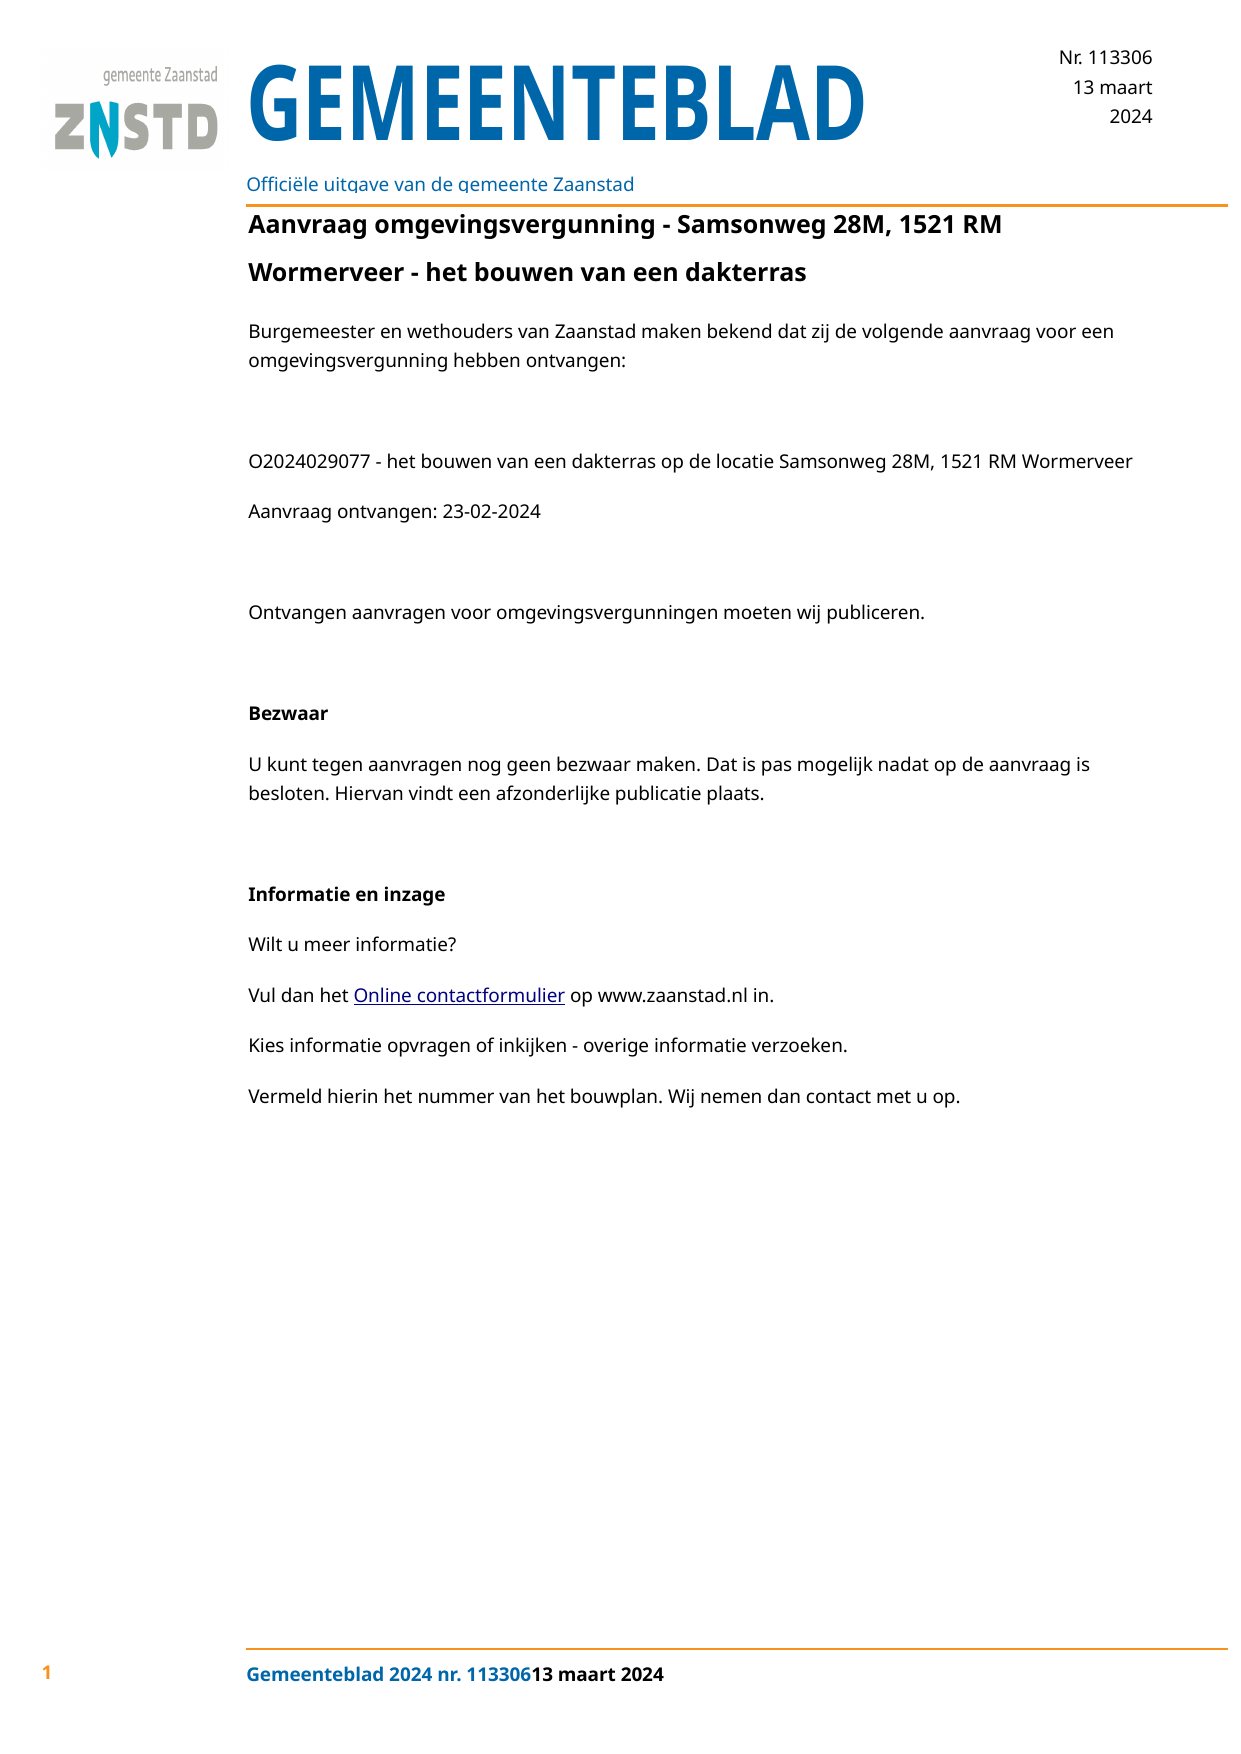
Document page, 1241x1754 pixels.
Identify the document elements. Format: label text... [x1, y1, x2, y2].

text Ontvangen aanvragen voor omgevingsvergunningen moeten wij publiceren. [248, 599, 1152, 625]
text Vul dan het Online contactformulier op www.zaanstad.nl in. [248, 982, 1152, 1008]
text U kunt tegen aanvragen nog geen bezwaar maken. Dat is pas mogelijk nadat op de aanvraag is besloten. Hiervan vindt een afzonderlijke publicatie plaats. [248, 751, 1152, 806]
text Vermeld hierin het nummer van het bouwplan. Wij nemen dan contact met u op. [248, 1083, 1152, 1109]
text Kies informatie opvragen of inkijken - overige informatie verzoeken. [248, 1032, 1152, 1058]
text O2024029077 - het bouwen van een dakterras op de locatie Samsonweg 28M, 1521 RM Wormerveer [248, 448, 1152, 474]
picture [41, 47, 231, 172]
text Informatie en inzage [248, 881, 1152, 907]
text Wilt u meer informatie? [248, 932, 1152, 957]
text Aanvraag omgevingsvergunning - Samsonweg 28M, 1521 RM Wormerveer - het bouwen van een dakterras [248, 207, 1152, 288]
text Aanvraag ontvangen: 23-02-2024 [248, 499, 1152, 524]
text Burgemeester en wethouders van Zaanstad maken bekend dat zij de volgende aanvraag voor een omgevingsvergunning hebben ontvangen: [248, 318, 1152, 373]
text Bezwaar [248, 700, 1152, 726]
